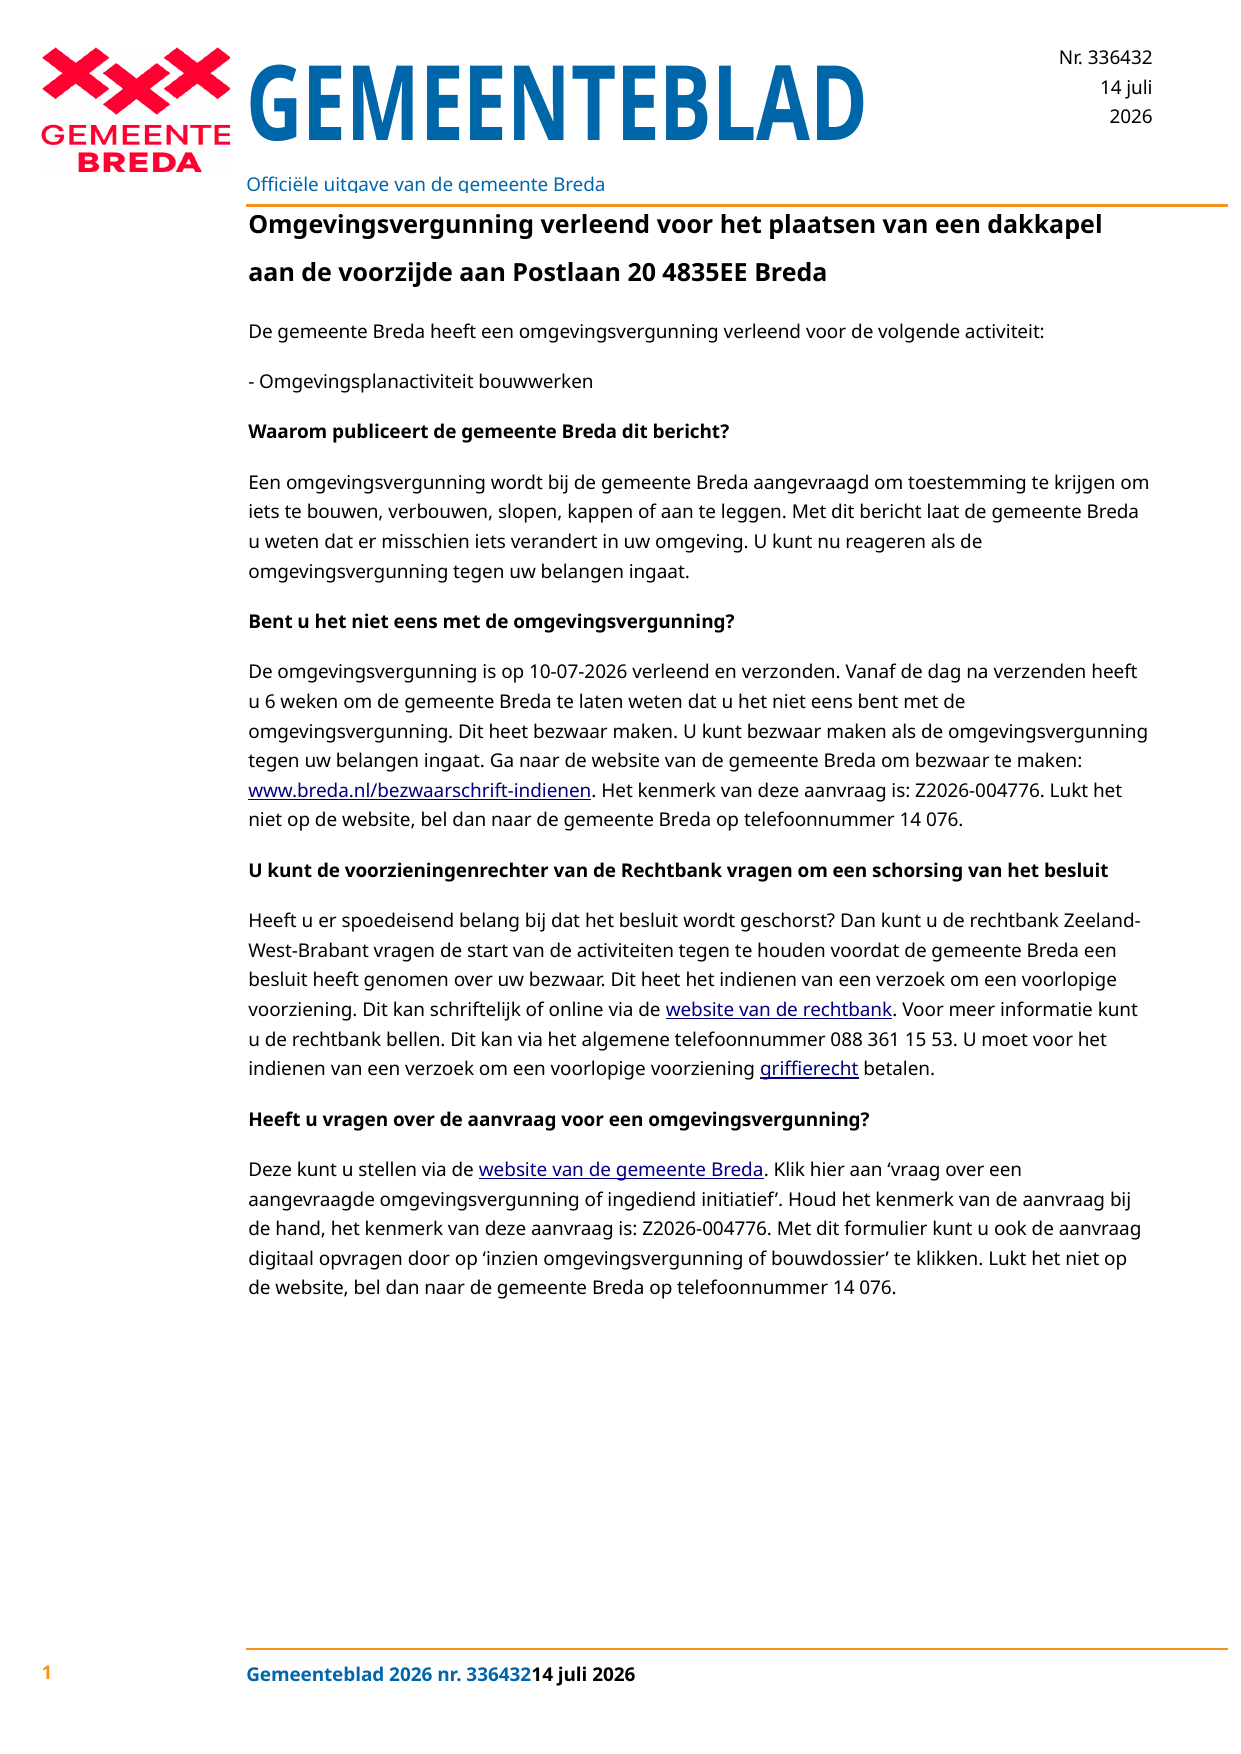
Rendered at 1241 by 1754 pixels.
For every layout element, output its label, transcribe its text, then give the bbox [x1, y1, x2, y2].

text De omgevingsvergunning is op 10-07-2026 verleend en verzonden. Vanaf de dag na verzenden heeft u 6 weken om de gemeente Breda te laten weten dat u het niet eens bent met de omgevingsvergunning. Dit heet bezwaar maken. U kunt bezwaar maken als de omgevingsvergunning tegen uw belangen ingaat. Ga naar de website van de gemeente Breda om bezwaar te maken: www.breda.nl/bezwaarschrift-indienen. Het kenmerk van deze aanvraag is: Z2026-004776. Lukt het niet op de website, bel dan naar de gemeente Breda op telefoonnummer 14 076. [248, 659, 1152, 832]
text Bent u het niet eens met de omgevingsvergunning? [248, 608, 1152, 634]
text Een omgevingsvergunning wordt bij de gemeente Breda aangevraagd om toestemming te krijgen om iets te bouwen, verbouwen, slopen, kappen of aan te leggen. Met dit bericht laat de gemeente Breda u weten dat er misschien iets verandert in uw omgeving. U kunt nu reageren als de omgevingsvergunning tegen uw belangen ingaat. [248, 469, 1152, 584]
text U kunt de voorzieningenrechter van de Rechtbank vragen om een schorsing van het besluit [248, 857, 1152, 883]
text Heeft u vragen over de aanvraag voor een omgevingsvergunning? [248, 1106, 1152, 1132]
picture [41, 47, 231, 172]
text Omgevingsvergunning verleend voor het plaatsen van een dakkapel aan de voorzijde aan Postlaan 20 4835EE Breda [248, 207, 1152, 288]
text - Omgevingsplanactiviteit bouwwerken [248, 368, 1152, 394]
text De gemeente Breda heeft een omgevingsvergunning verleend voor de volgende activiteit: [248, 318, 1152, 344]
text Waarom publiceert de gemeente Breda dit bericht? [248, 419, 1152, 444]
text Deze kunt u stellen via de website van de gemeente Breda. Klik hier aan ‘vraag over een aangevraagde omgevingsvergunning of ingediend initiatief’. Houd het kenmerk van de aanvraag bij de hand, het kenmerk van deze aanvraag is: Z2026-004776. Met dit formulier kunt u ook de aanvraag digitaal opvragen door op ‘inzien omgevingsvergunning of bouwdossier’ te klikken. Lukt het niet op de website, bel dan naar de gemeente Breda op telefoonnummer 14 076. [248, 1156, 1152, 1300]
text Heeft u er spoedeisend belang bij dat het besluit wordt geschorst? Dan kunt u de rechtbank Zeeland-West-Brabant vragen de start van de activiteiten tegen te houden voordat de gemeente Breda een besluit heeft genomen over uw bezwaar. Dit heet het indienen van een verzoek om een voorlopige voorziening. Dit kan schriftelijk of online via de website van de rechtbank. Voor meer informatie kunt u de rechtbank bellen. Dit kan via het algemene telefoonnummer 088 361 15 53. U moet voor het indienen van een verzoek om een voorlopige voorziening griffierecht betalen. [248, 907, 1152, 1081]
